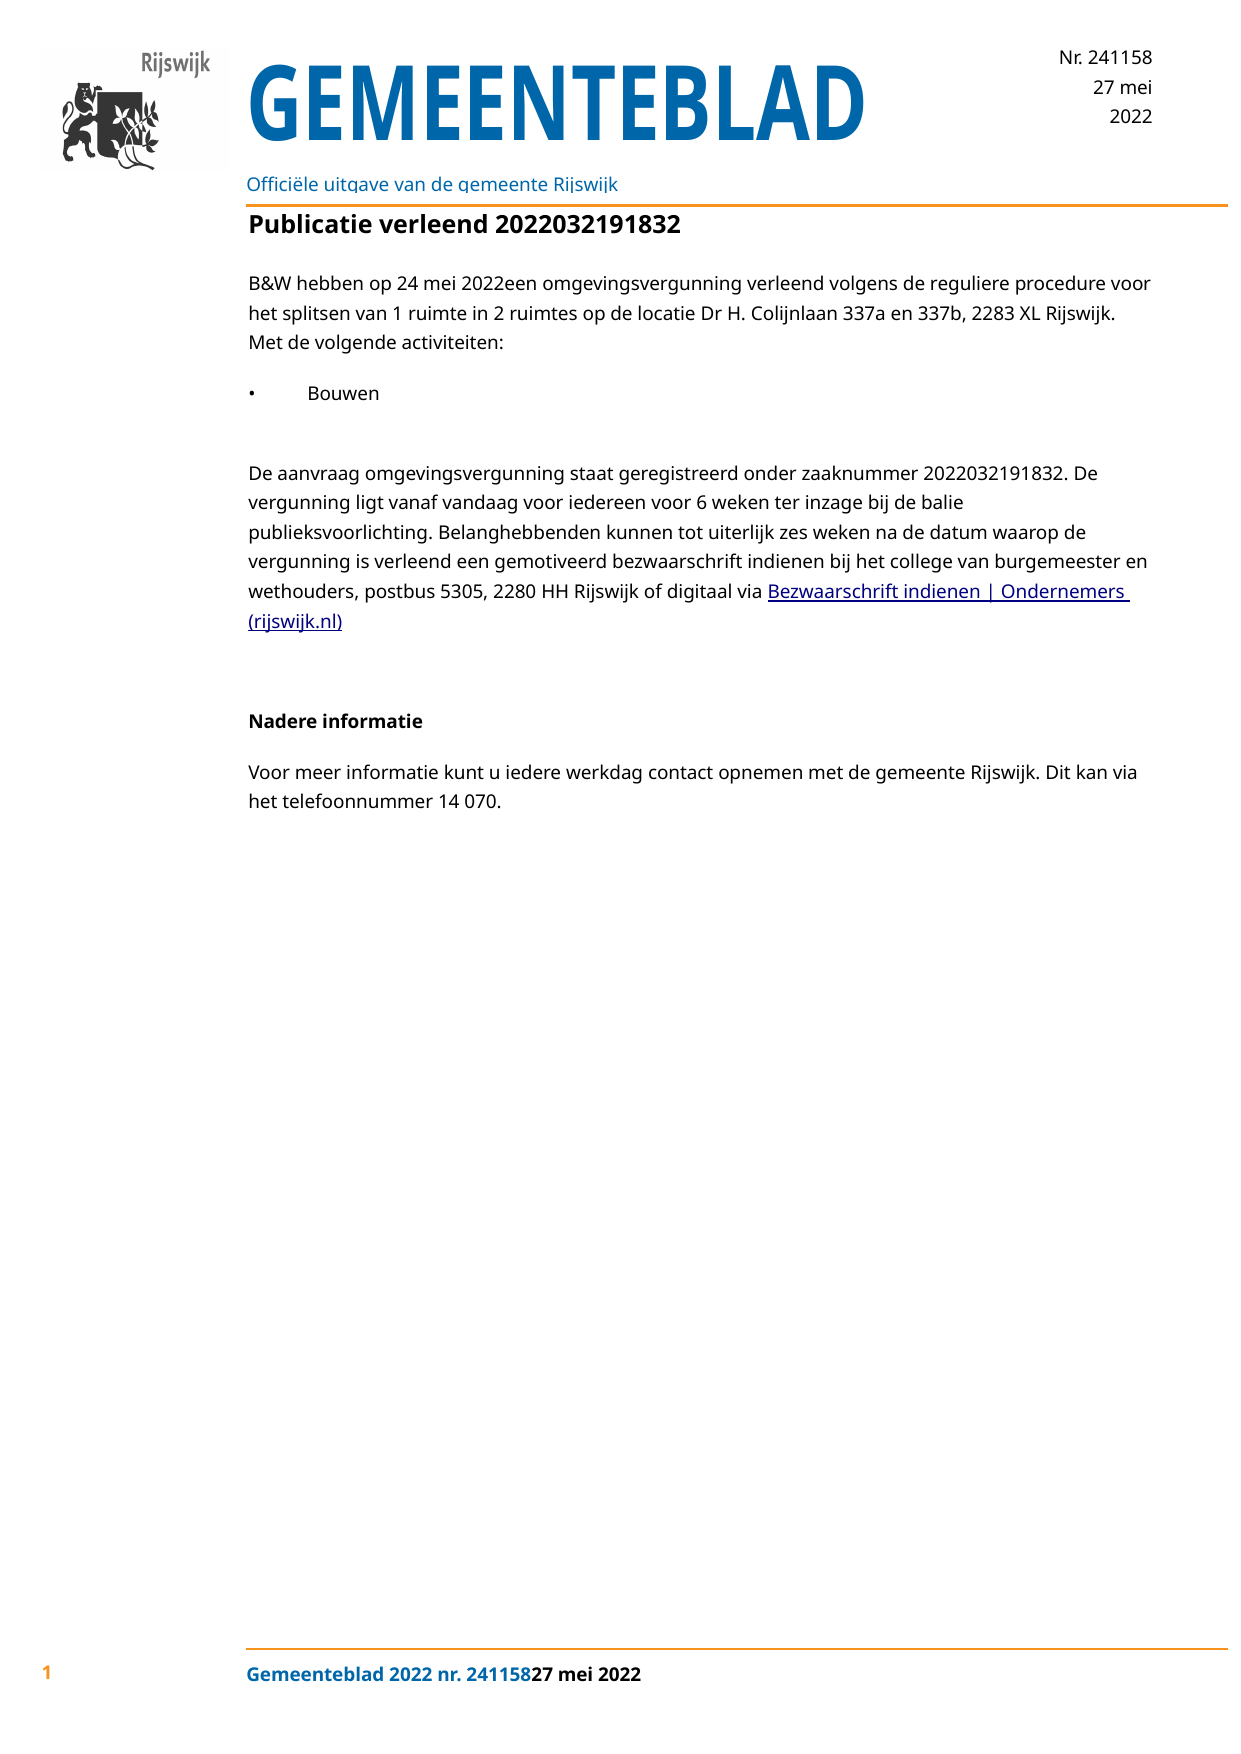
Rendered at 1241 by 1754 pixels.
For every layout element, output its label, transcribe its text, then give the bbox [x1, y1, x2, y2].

picture [41, 47, 231, 172]
text Nadere informatie [248, 709, 1152, 734]
list Bouwen [248, 380, 1152, 406]
text De aanvraag omgevingsvergunning staat geregistreerd onder zaaknummer 2022032191832. De vergunning ligt vanaf vandaag voor iedereen voor 6 weken ter inzage bij de balie publieksvoorlichting. Belanghebbenden kunnen tot uiterlijk zes weken na de datum waarop de vergunning is verleend een gemotiveerd bezwaarschrift indienen bij het college van burgemeester en wethouders, postbus 5305, 2280 HH Rijswijk of digitaal via Bezwaarschrift indienen | Ondernemers (rijswijk.nl) [248, 460, 1152, 633]
text B&W hebben op 24 mei 2022een omgevingsvergunning verleend volgens de reguliere procedure voor het splitsen van 1 ruimte in 2 ruimtes op de locatie Dr H. Colijnlaan 337a en 337b, 2283 XL Rijswijk. Met de volgende activiteiten: [248, 270, 1152, 355]
text Voor meer informatie kunt u iedere werkdag contact opnemen met de gemeente Rijswijk. Dit kan via het telefoonnummer 14 070. [248, 759, 1152, 814]
text Publicatie verleend 2022032191832 [248, 207, 1152, 241]
